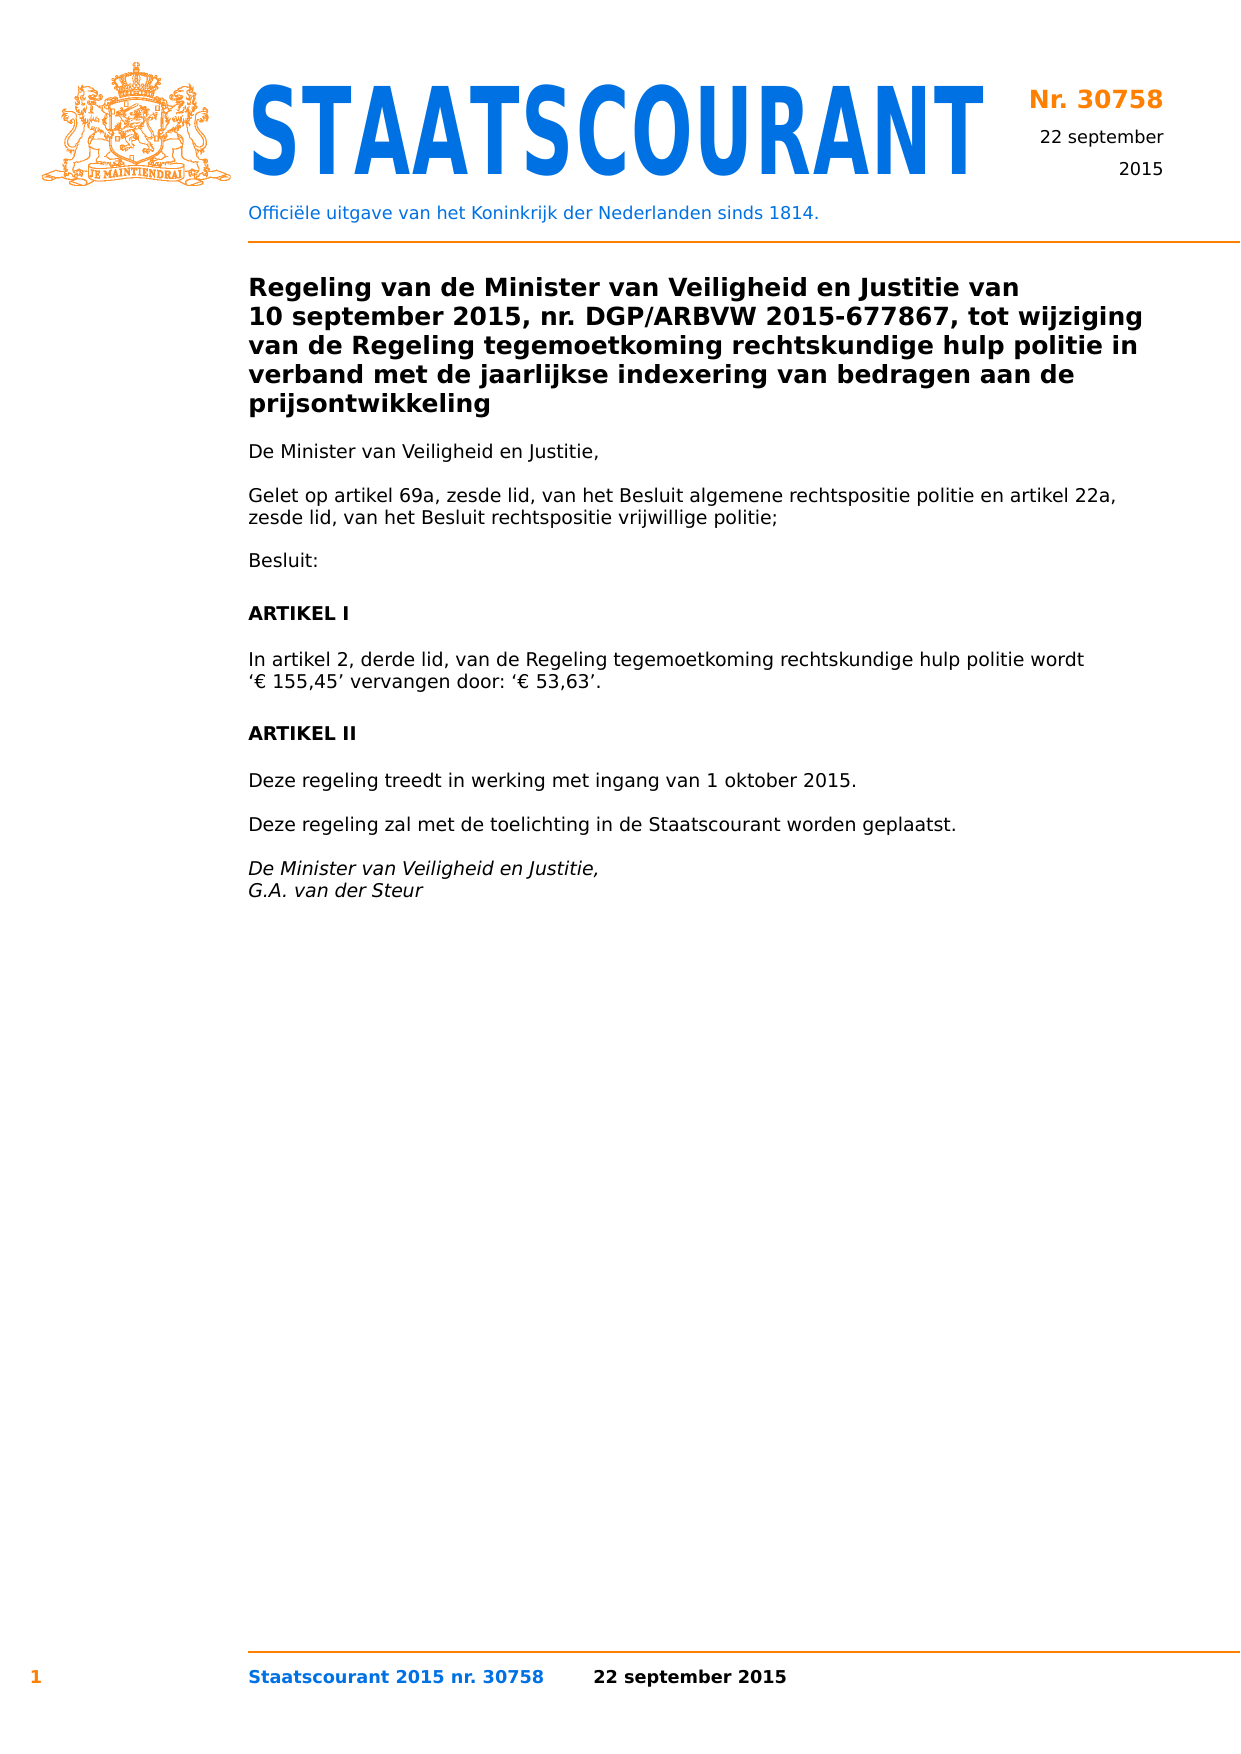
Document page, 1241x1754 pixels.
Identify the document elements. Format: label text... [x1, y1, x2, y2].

subtitle Regeling van de Minister van Veiligheid en Justitie van 10 september 2015, nr. DGP/ARBVW 2015-677867, tot wijziging van de Regeling tegemoetkoming rechtskundige hulp politie in verband met de jaarlijkse indexering van bedragen aan de prijsontwikkeling [248, 273, 1163, 419]
text De Minister van Veiligheid en Justitie, G.A. van der Steur [248, 858, 1163, 902]
text Gelet op artikel 69a, zesde lid, van het Besluit algemene rechtspositie politie en artikel 22a, zesde lid, van het Besluit rechtspositie vrijwillige politie; [248, 484, 1163, 528]
subtitle ARTIKEL II [248, 723, 1163, 745]
table_cell 2015 [998, 153, 1240, 203]
table_header STAATSCOURANT [248, 62, 998, 203]
text Deze regeling treedt in werking met ingang van 1 oktober 2015. [248, 770, 1163, 792]
table_header [25, 62, 248, 241]
picture [41, 62, 231, 186]
text In artikel 2, derde lid, van de Regeling tegemoetkoming rechtskundige hulp politie wordt ‘€ 155,45’ vervangen door: ‘€ 53,63’. [248, 649, 1163, 693]
subtitle ARTIKEL I [248, 602, 1163, 624]
table_header Nr. 30758 [998, 62, 1240, 121]
table_cell Officiële uitgave van het Koninkrijk der Nederlanden sinds 1814. [248, 203, 1240, 241]
text Besluit: [248, 550, 1163, 572]
text Deze regeling zal met de toelichting in de Staatscourant worden geplaatst. [248, 814, 1163, 836]
table_cell 22 september [998, 121, 1240, 153]
text De Minister van Veiligheid en Justitie, [248, 441, 1163, 463]
